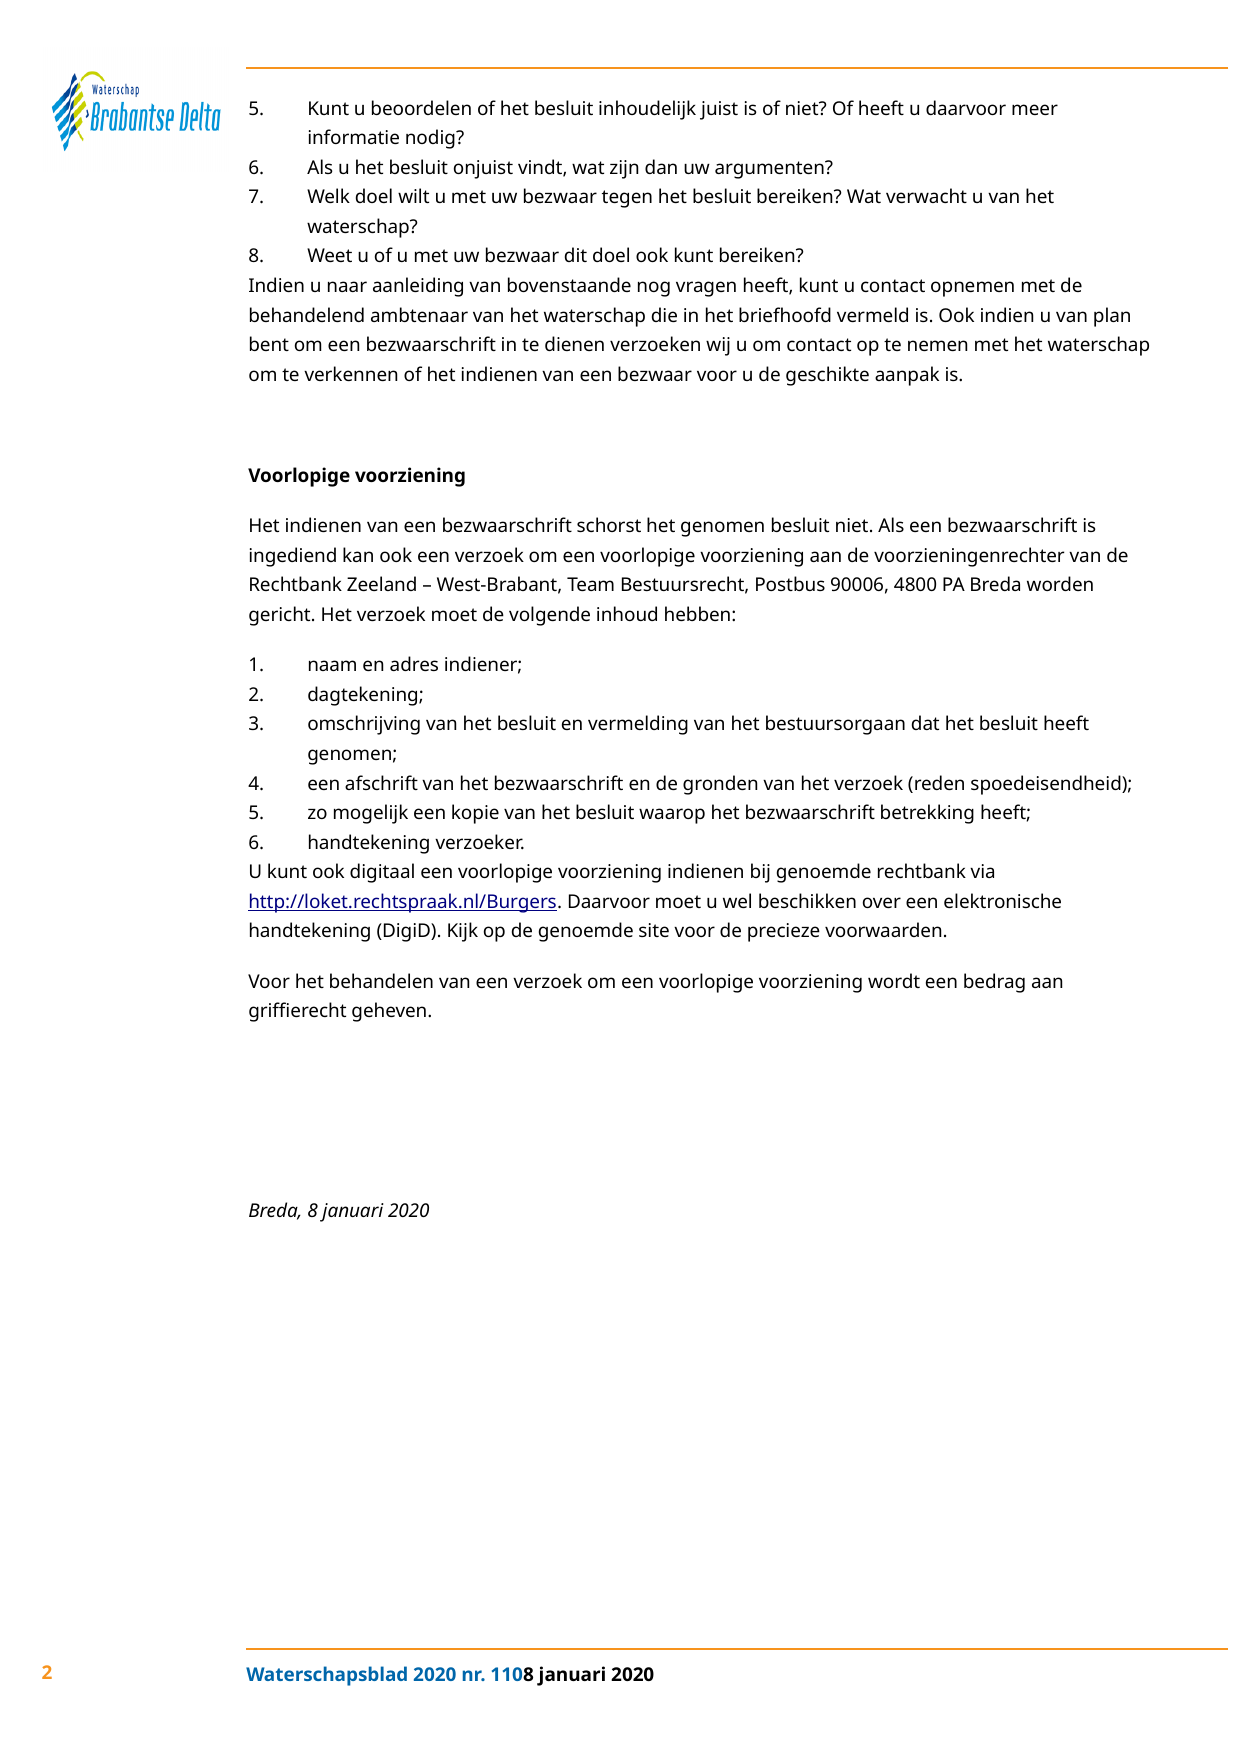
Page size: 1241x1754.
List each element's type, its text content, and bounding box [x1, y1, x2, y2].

list omschrijving van het besluit en vermelding van het bestuursorgaan dat het besluit heeft genomen; [248, 711, 1152, 766]
list Kunt u beoordelen of het besluit inhoudelijk juist is of niet? Of heeft u daarvoor meer informatie nodig? [248, 95, 1152, 150]
text U kunt ook digitaal een voorlopige voorziening indienen bij genoemde rechtbank via http://loket.rechtspraak.nl/Burgers. Daarvoor moet u wel beschikken over een elektronische handtekening (DigiD). Kijk op de genoemde site voor de precieze voorwaarden. [248, 858, 1152, 943]
list Weet u of u met uw bezwaar dit doel ook kunt bereiken? [248, 243, 1152, 268]
list een afschrift van het bezwaarschrift en de gronden van het verzoek (reden spoedeisendheid); [248, 770, 1152, 796]
text Voorlopige voorziening [248, 462, 1152, 488]
text Het indienen van een bezwaarschrift schorst het genomen besluit niet. Als een bezwaarschrift is ingediend kan ook een verzoek om een voorlopige voorziening aan de voorzieningenrechter van de Rechtbank Zeeland – West-Brabant, Team Bestuursrecht, Postbus 90006, 4800 PA Breda worden gericht. Het verzoek moet de volgende inhoud hebben: [248, 512, 1152, 627]
list zo mogelijk een kopie van het besluit waarop het bezwaarschrift betrekking heeft; [248, 799, 1152, 825]
list Welk doel wilt u met uw bezwaar tegen het besluit bereiken? Wat verwacht u van het waterschap? [248, 183, 1152, 239]
list naam en adres indiener; [248, 651, 1152, 677]
text Breda, 8 januari 2020 [248, 1197, 1152, 1222]
picture [41, 47, 231, 172]
text Voor het behandelen van een verzoek om een voorlopige voorziening wordt een bedrag aan griffierecht geheven. [248, 968, 1152, 1023]
list handtekening verzoeker. [248, 829, 1152, 855]
text Indien u naar aanleiding van bovenstaande nog vragen heeft, kunt u contact opnemen met de behandelend ambtenaar van het waterschap die in het briefhoofd vermeld is. Ook indien u van plan bent om een bezwaarschrift in te dienen verzoeken wij u om contact op te nemen met het waterschap om te verkennen of het indienen van een bezwaar voor u de geschikte aanpak is. [248, 272, 1152, 387]
list Als u het besluit onjuist vindt, wat zijn dan uw argumenten? [248, 154, 1152, 180]
list dagtekening; [248, 681, 1152, 707]
